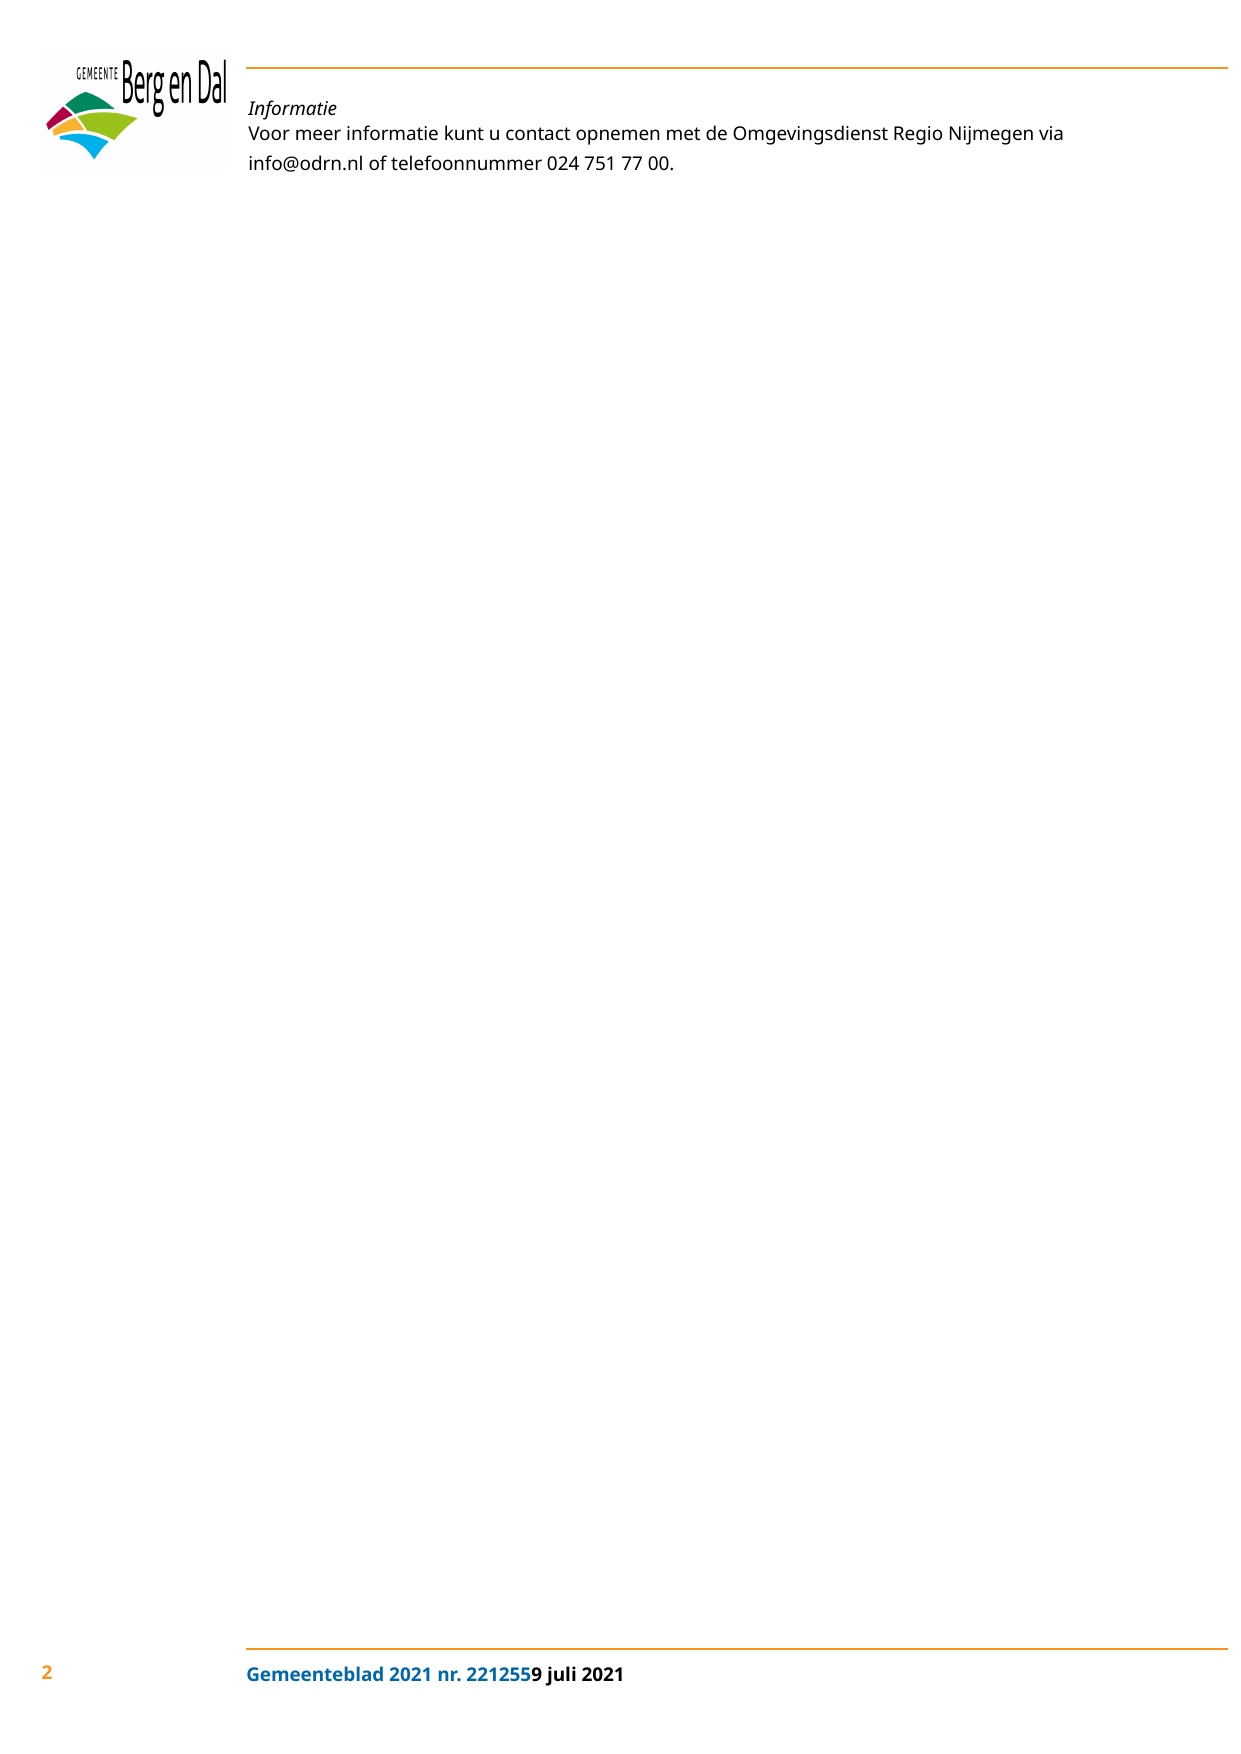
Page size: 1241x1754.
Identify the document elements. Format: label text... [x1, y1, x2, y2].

text Informatie [248, 95, 1152, 121]
text Voor meer informatie kunt u contact opnemen met de Omgevingsdienst Regio Nijmegen via info@odrn.nl of telefoonnummer 024 751 77 00. [248, 121, 1152, 176]
picture [41, 47, 231, 172]
